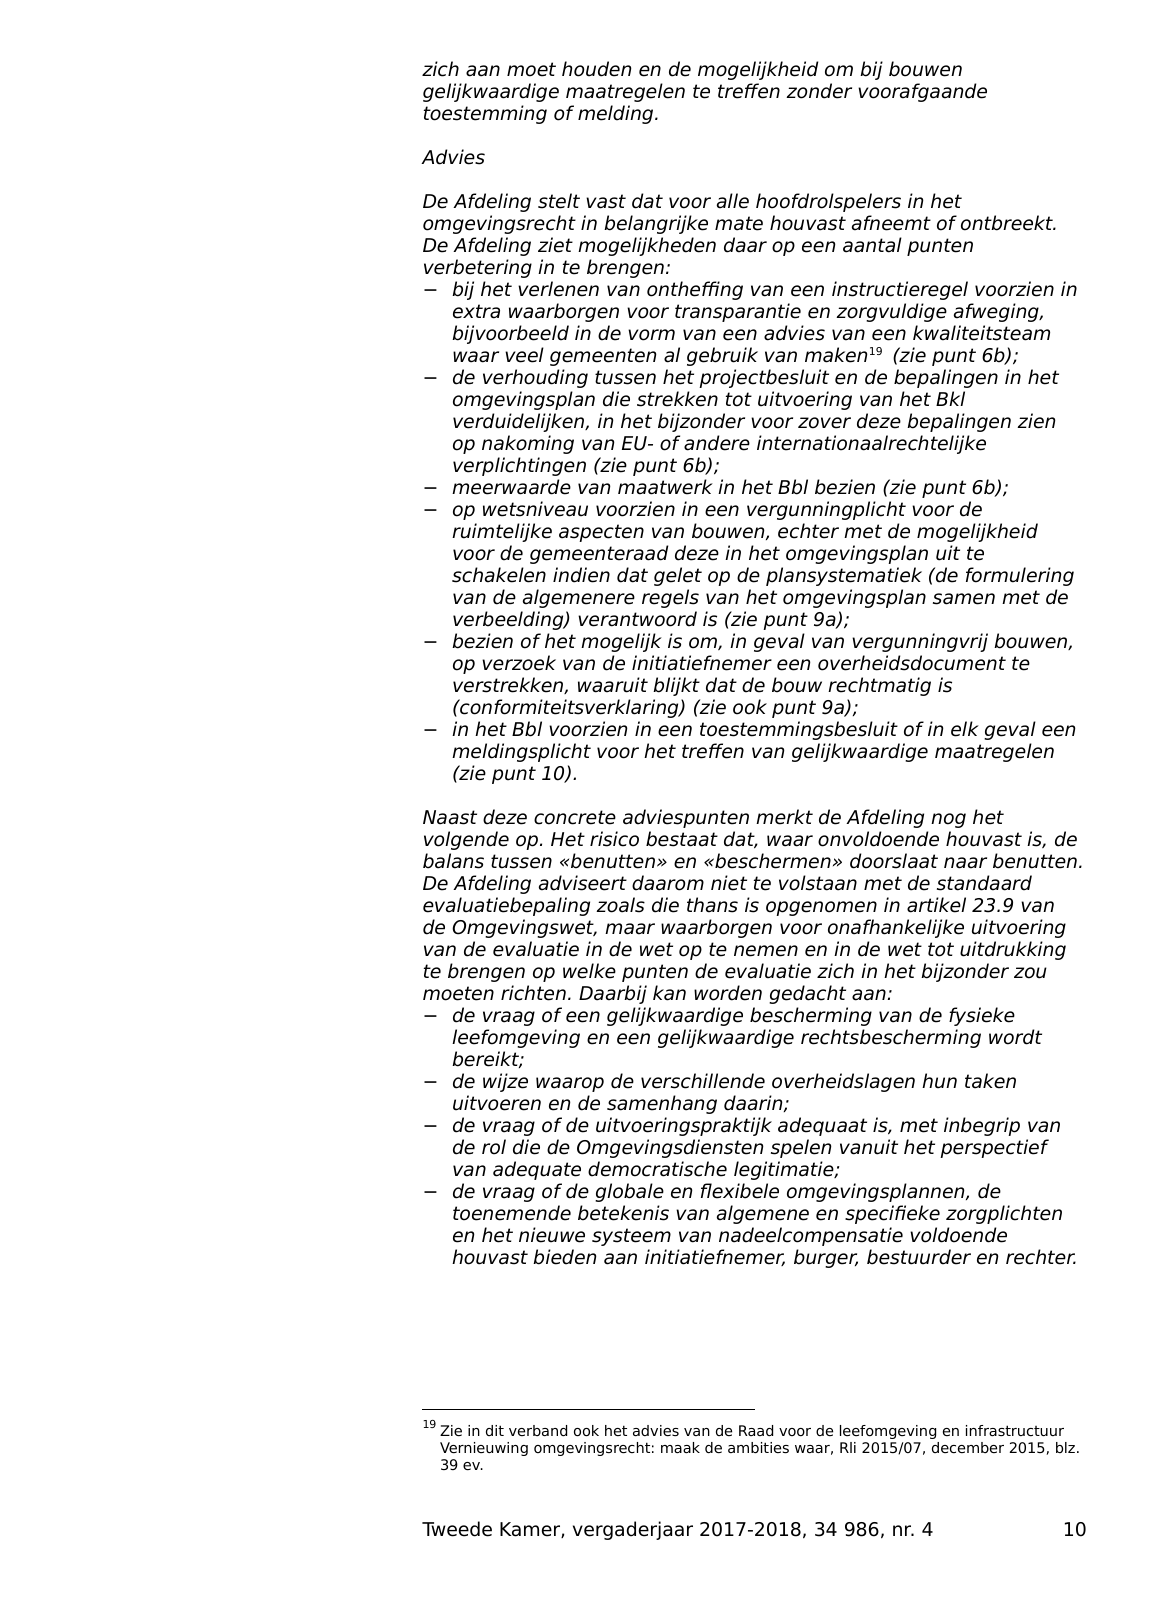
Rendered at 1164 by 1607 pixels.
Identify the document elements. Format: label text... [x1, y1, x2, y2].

text − bezien of het mogelijk is om, in geval van vergunningvrij bouwen, op verzoek van de initiatiefnemer een overheidsdocument te verstrekken, waaruit blijkt dat de bouw rechtmatig is (conformiteitsverklaring) (zie ook punt 9a); [422, 631, 1087, 719]
text Zie in dit verband ook het advies van de Raad voor de leefomgeving en infrastructuur Vernieuwing omgevingsrecht: maak de ambities waar, Rli 2015/07, december 2015, blz. 39 ev. [422, 1418, 1087, 1474]
text − bij het verlenen van ontheffing van een instructieregel voorzien in extra waarborgen voor transparantie en zorgvuldige afweging, bijvoorbeeld in de vorm van een advies van een kwaliteitsteam waar veel gemeenten al gebruik van maken (zie punt 6b); [422, 279, 1087, 367]
subtitle Advies [422, 147, 1087, 169]
text − in het Bbl voorzien in een toestemmingsbesluit of in elk geval een meldingsplicht voor het treffen van gelijkwaardige maatregelen (zie punt 10). [422, 719, 1087, 785]
text − de vraag of de uitvoeringspraktijk adequaat is, met inbegrip van de rol die de Omgevingsdiensten spelen vanuit het perspectief van adequate democratische legitimatie; [422, 1115, 1087, 1181]
text − meerwaarde van maatwerk in het Bbl bezien (zie punt 6b); [422, 477, 1087, 499]
text − de vraag of een gelijkwaardige bescherming van de fysieke leefomgeving en een gelijkwaardige rechtsbescherming wordt bereikt; [422, 1005, 1087, 1071]
text − de vraag of de globale en flexibele omgevingsplannen, de toenemende betekenis van algemene en specifieke zorgplichten en het nieuwe systeem van nadeelcompensatie voldoende houvast bieden aan initiatiefnemer, burger, bestuurder en rechter. [422, 1181, 1087, 1268]
text − de verhouding tussen het projectbesluit en de bepalingen in het omgevingsplan die strekken tot uitvoering van het Bkl verduidelijken, in het bijzonder voor zover deze bepalingen zien op nakoming van EU- of andere internationaalrechtelijke verplichtingen (zie punt 6b); [422, 367, 1087, 477]
text De Afdeling stelt vast dat voor alle hoofdrolspelers in het omgevingsrecht in belangrijke mate houvast afneemt of ontbreekt. De Afdeling ziet mogelijkheden daar op een aantal punten verbetering in te brengen: [422, 191, 1087, 279]
text − de wijze waarop de verschillende overheidslagen hun taken uitvoeren en de samenhang daarin; [422, 1071, 1087, 1115]
text zich aan moet houden en de mogelijkheid om bij bouwen gelijkwaardige maatregelen te treffen zonder voorafgaande toestemming of melding. [422, 59, 1087, 125]
text − op wetsniveau voorzien in een vergunningplicht voor de ruimtelijke aspecten van bouwen, echter met de mogelijkheid voor de gemeenteraad deze in het omgevingsplan uit te schakelen indien dat gelet op de plansystematiek (de formulering van de algemenere regels van het omgevingsplan samen met de verbeelding) verantwoord is (zie punt 9a); [422, 499, 1087, 631]
text Naast deze concrete adviespunten merkt de Afdeling nog het volgende op. Het risico bestaat dat, waar onvoldoende houvast is, de balans tussen «benutten» en «beschermen» doorslaat naar benutten. De Afdeling adviseert daarom niet te volstaan met de standaard evaluatiebepaling zoals die thans is opgenomen in artikel 23.9 van de Omgevingswet, maar waarborgen voor onafhankelijke uitvoering van de evaluatie in de wet op te nemen en in de wet tot uitdrukking te brengen op welke punten de evaluatie zich in het bijzonder zou moeten richten. Daarbij kan worden gedacht aan: [422, 807, 1087, 1005]
